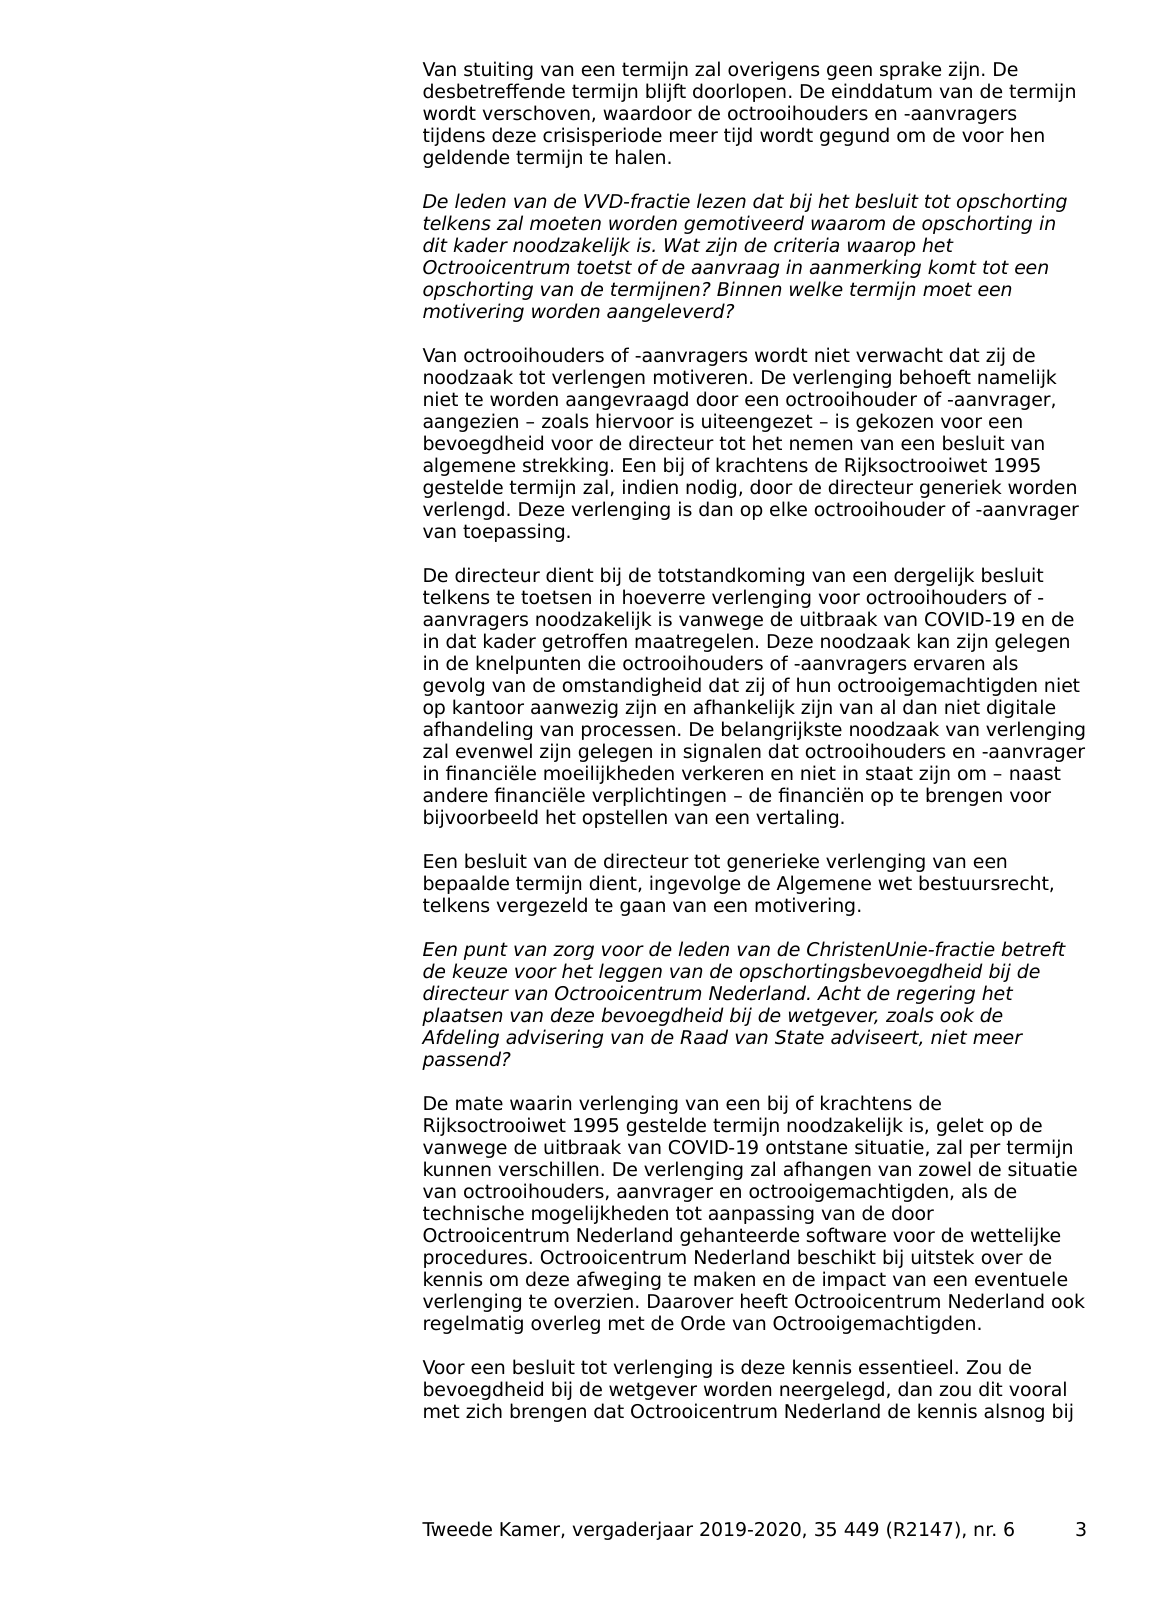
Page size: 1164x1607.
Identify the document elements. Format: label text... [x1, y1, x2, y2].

text Van stuiting van een termijn zal overigens geen sprake zijn. De desbetreffende termijn blijft doorlopen. De einddatum van de termijn wordt verschoven, waardoor de octrooihouders en -aanvragers tijdens deze crisisperiode meer tijd wordt gegund om de voor hen geldende termijn te halen. [422, 59, 1087, 169]
text De mate waarin verlenging van een bij of krachtens de Rijksoctrooiwet 1995 gestelde termijn noodzakelijk is, gelet op de vanwege de uitbraak van COVID-19 ontstane situatie, zal per termijn kunnen verschillen. De verlenging zal afhangen van zowel de situatie van octrooihouders, aanvrager en octrooigemachtigden, als de technische mogelijkheden tot aanpassing van de door Octrooicentrum Nederland gehanteerde software voor de wettelijke procedures. Octrooicentrum Nederland beschikt bij uitstek over de kennis om deze afweging te maken en de impact van een eventuele verlenging te overzien. Daarover heeft Octrooicentrum Nederland ook regelmatig overleg met de Orde van Octrooigemachtigden. [422, 1093, 1087, 1335]
text Een punt van zorg voor de leden van de ChristenUnie-fractie betreft de keuze voor het leggen van de opschortingsbevoegdheid bij de directeur van Octrooicentrum Nederland. Acht de regering het plaatsen van deze bevoegdheid bij de wetgever, zoals ook de Afdeling advisering van de Raad van State adviseert, niet meer passend? [422, 939, 1087, 1071]
text Een besluit van de directeur tot generieke verlenging van een bepaalde termijn dient, ingevolge de Algemene wet bestuursrecht, telkens vergezeld te gaan van een motivering. [422, 851, 1087, 917]
text Van octrooihouders of -aanvragers wordt niet verwacht dat zij de noodzaak tot verlengen motiveren. De verlenging behoeft namelijk niet te worden aangevraagd door een octrooihouder of -aanvrager, aangezien – zoals hiervoor is uiteengezet – is gekozen voor een bevoegdheid voor de directeur tot het nemen van een besluit van algemene strekking. Een bij of krachtens de Rijksoctrooiwet 1995 gestelde termijn zal, indien nodig, door de directeur generiek worden verlengd. Deze verlenging is dan op elke octrooihouder of -aanvrager van toepassing. [422, 345, 1087, 543]
text De leden van de VVD-fractie lezen dat bij het besluit tot opschorting telkens zal moeten worden gemotiveerd waarom de opschorting in dit kader noodzakelijk is. Wat zijn de criteria waarop het Octrooicentrum toetst of de aanvraag in aanmerking komt tot een opschorting van de termijnen? Binnen welke termijn moet een motivering worden aangeleverd? [422, 191, 1087, 323]
text Voor een besluit tot verlenging is deze kennis essentieel. Zou de bevoegdheid bij de wetgever worden neergelegd, dan zou dit vooral met zich brengen dat Octrooicentrum Nederland de kennis alsnog bij [422, 1357, 1087, 1423]
text De directeur dient bij de totstandkoming van een dergelijk besluit telkens te toetsen in hoeverre verlenging voor octrooihouders of -aanvragers noodzakelijk is vanwege de uitbraak van COVID-19 en de in dat kader getroffen maatregelen. Deze noodzaak kan zijn gelegen in de knelpunten die octrooihouders of -aanvragers ervaren als gevolg van de omstandigheid dat zij of hun octrooigemachtigden niet op kantoor aanwezig zijn en afhankelijk zijn van al dan niet digitale afhandeling van processen. De belangrijkste noodzaak van verlenging zal evenwel zijn gelegen in signalen dat octrooihouders en -aanvrager in financiële moeilijkheden verkeren en niet in staat zijn om – naast andere financiële verplichtingen – de financiën op te brengen voor bijvoorbeeld het opstellen van een vertaling. [422, 565, 1087, 829]
